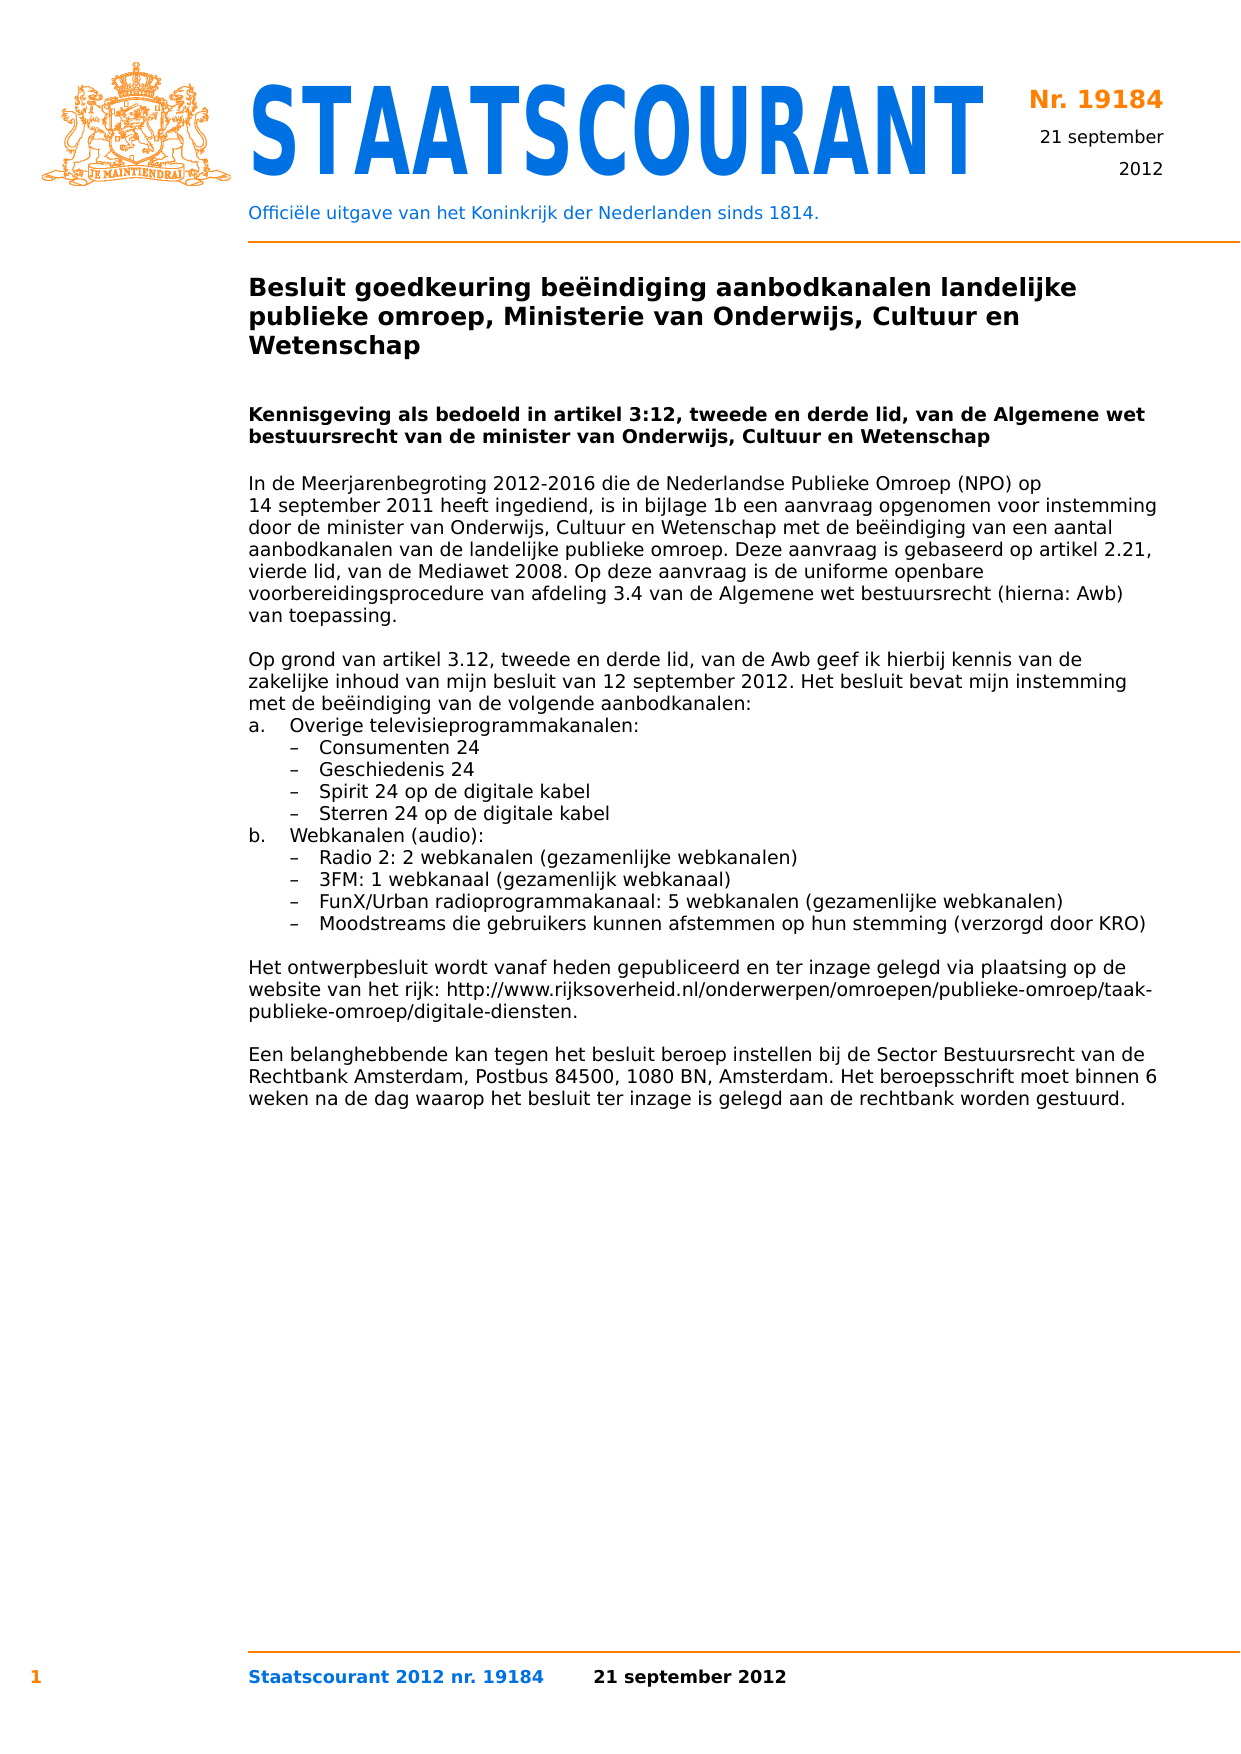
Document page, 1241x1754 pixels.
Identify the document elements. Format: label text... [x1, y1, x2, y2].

text In de Meerjarenbegroting 2012-2016 die de Nederlandse Publieke Omroep (NPO) op 14 september 2011 heeft ingediend, is in bijlage 1b een aanvraag opgenomen voor instemming door de minister van Onderwijs, Cultuur en Wetenschap met de beëindiging van een aantal aanbodkanalen van de landelijke publieke omroep. Deze aanvraag is gebaseerd op artikel 2.21, vierde lid, van de Mediawet 2008. Op deze aanvraag is de uniforme openbare voorbereidingsprocedure van afdeling 3.4 van de Algemene wet bestuursrecht (hierna: Awb) van toepassing. [248, 473, 1163, 627]
text Op grond van artikel 3.12, tweede en derde lid, van de Awb geef ik hierbij kennis van de zakelijke inhoud van mijn besluit van 12 september 2012. Het besluit bevat mijn instemming met de beëindiging van de volgende aanbodkanalen: [248, 649, 1163, 715]
text Een belanghebbende kan tegen het besluit beroep instellen bij de Sector Bestuursrecht van de Rechtbank Amsterdam, Postbus 84500, 1080 BN, Amsterdam. Het beroepsschrift moet binnen 6 weken na de dag waarop het besluit ter inzage is gelegd aan de rechtbank worden gestuurd. [248, 1044, 1163, 1110]
text Het ontwerpbesluit wordt vanaf heden gepubliceerd en ter inzage gelegd via plaatsing op de website van het rijk: http://www.rijksoverheid.nl/onderwerpen/omroepen/publieke-omroep/taak-publieke-omroep/digitale-diensten. [248, 957, 1163, 1022]
text – Geschiedenis 24 [289, 759, 1163, 781]
subtitle Kennisgeving als bedoeld in artikel 3:12, tweede en derde lid, van de Algemene wet bestuursrecht van de minister van Onderwijs, Cultuur en Wetenschap [248, 404, 1163, 448]
picture [41, 62, 231, 186]
table_cell 21 september [998, 121, 1240, 153]
text – Consumenten 24 [289, 737, 1163, 759]
text – Moodstreams die gebruikers kunnen afstemmen op hun stemming (verzorgd door KRO) [289, 913, 1163, 935]
table_header Nr. 19184 [998, 62, 1240, 121]
table_header STAATSCOURANT [248, 62, 998, 203]
table_header [25, 62, 248, 241]
text – FunX/Urban radioprogrammakanaal: 5 webkanalen (gezamenlijke webkanalen) [289, 891, 1163, 913]
table_cell Officiële uitgave van het Koninkrijk der Nederlanden sinds 1814. [248, 203, 1240, 241]
subtitle Besluit goedkeuring beëindiging aanbodkanalen landelijke publieke omroep, Ministerie van Onderwijs, Cultuur en Wetenschap [248, 273, 1163, 361]
table_cell 2012 [998, 153, 1240, 203]
text b. Webkanalen (audio): [248, 825, 1163, 847]
text – Radio 2: 2 webkanalen (gezamenlijke webkanalen) [289, 847, 1163, 869]
text – Sterren 24 op de digitale kabel [289, 803, 1163, 825]
text – Spirit 24 op de digitale kabel [289, 781, 1163, 803]
text a. Overige televisieprogrammakanalen: [248, 715, 1163, 737]
text – 3FM: 1 webkanaal (gezamenlijk webkanaal) [289, 869, 1163, 891]
